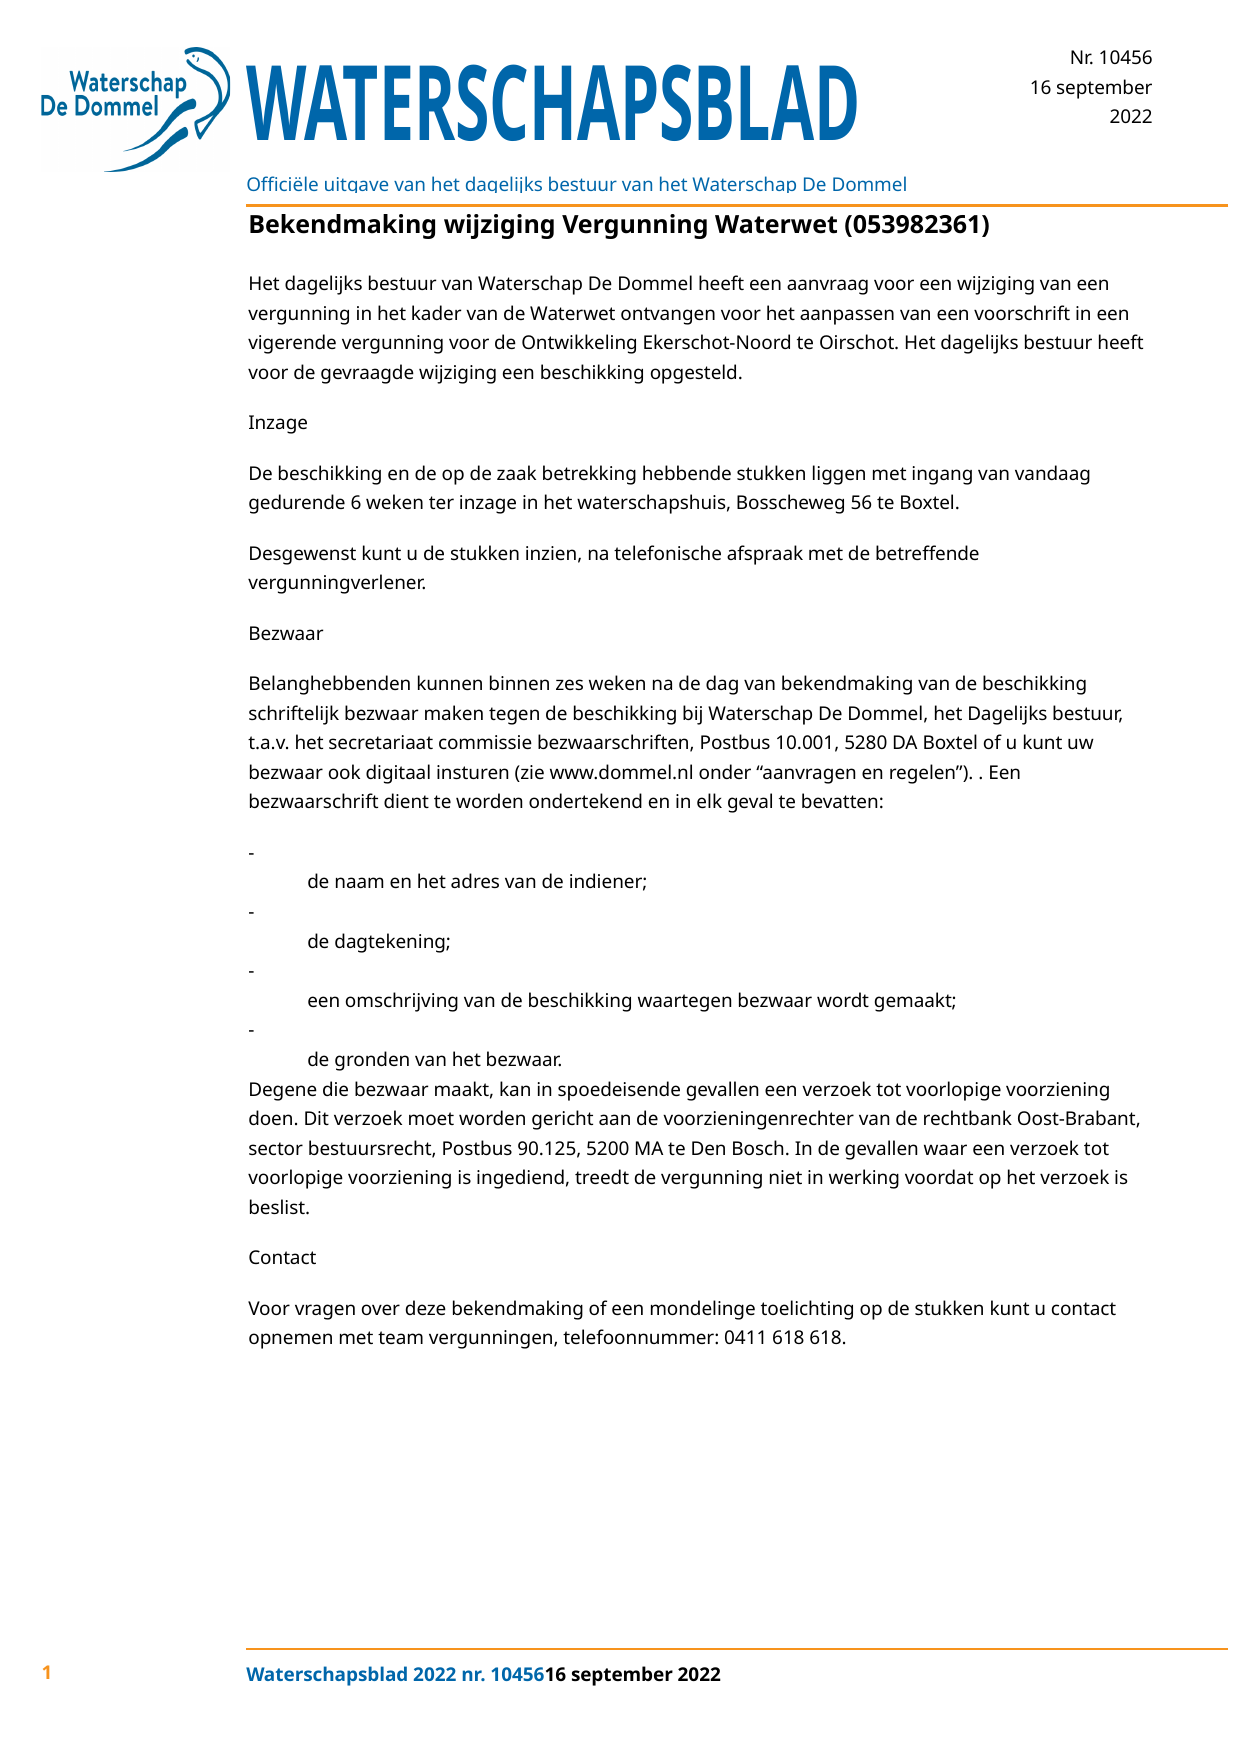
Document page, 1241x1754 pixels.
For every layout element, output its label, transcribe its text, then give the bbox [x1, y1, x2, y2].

list de gronden van het bezwaar. [248, 1046, 1152, 1072]
text Voor vragen over deze bekendmaking of een mondelinge toelichting op de stukken kunt u contact opnemen met team vergunningen, telefoonnummer: 0411 618 618. [248, 1295, 1152, 1350]
text Belanghebbenden kunnen binnen zes weken na de dag van bekendmaking van de beschikking schriftelijk bezwaar maken tegen de beschikking bij Waterschap De Dommel, het Dagelijks bestuur, t.a.v. het secretariaat commissie bezwaarschriften, Postbus 10.001, 5280 DA Boxtel of u kunt uw bezwaar ook digitaal insturen (zie www.dommel.nl onder “aanvragen en regelen”). . Een bezwaarschrift dient te worden ondertekend en in elk geval te bevatten: [248, 670, 1152, 814]
text Bezwaar [248, 620, 1152, 646]
text Bekendmaking wijziging Vergunning Waterwet (053982361) [248, 207, 1152, 241]
text Contact [248, 1244, 1152, 1270]
list een omschrijving van de beschikking waartegen bezwaar wordt gemaakt; [248, 987, 1152, 1013]
list de naam en het adres van de indiener; [248, 869, 1152, 894]
text Het dagelijks bestuur van Waterschap De Dommel heeft een aanvraag voor een wijziging van een vergunning in het kader van de Waterwet ontvangen voor het aanpassen van een voorschrift in een vigerende vergunning voor de Ontwikkeling Ekerschot-Noord te Oirschot. Het dagelijks bestuur heeft voor de gevraagde wijziging een beschikking opgesteld. [248, 270, 1152, 385]
picture [41, 47, 231, 172]
picture [204, 47, 231, 76]
text Inzage [248, 409, 1152, 435]
picture [198, 118, 210, 131]
list de dagtekening; [248, 928, 1152, 953]
text Degene die bezwaar maakt, kan in spoedeisende gevallen een verzoek tot voorlopige voorziening doen. Dit verzoek moet worden gericht aan de voorzieningenrechter van de rechtbank Oost-Brabant, sector bestuursrecht, Postbus 90.125, 5200 MA te Den Bosch. In de gevallen waar een verzoek tot voorlopige voorziening is ingediend, treedt de vergunning niet in werking voordat op het verzoek is beslist. [248, 1076, 1152, 1220]
text Desgewenst kunt u de stukken inzien, na telefonische afspraak met de betreffende vergunningverlener. [248, 540, 1152, 595]
picture [45, 99, 51, 111]
text De beschikking en de op de zaak betrekking hebbende stukken liggen met ingang van vandaag gedurende 6 weken ter inzage in het waterschapshuis, Bosscheweg 56 te Boxtel. [248, 460, 1152, 515]
